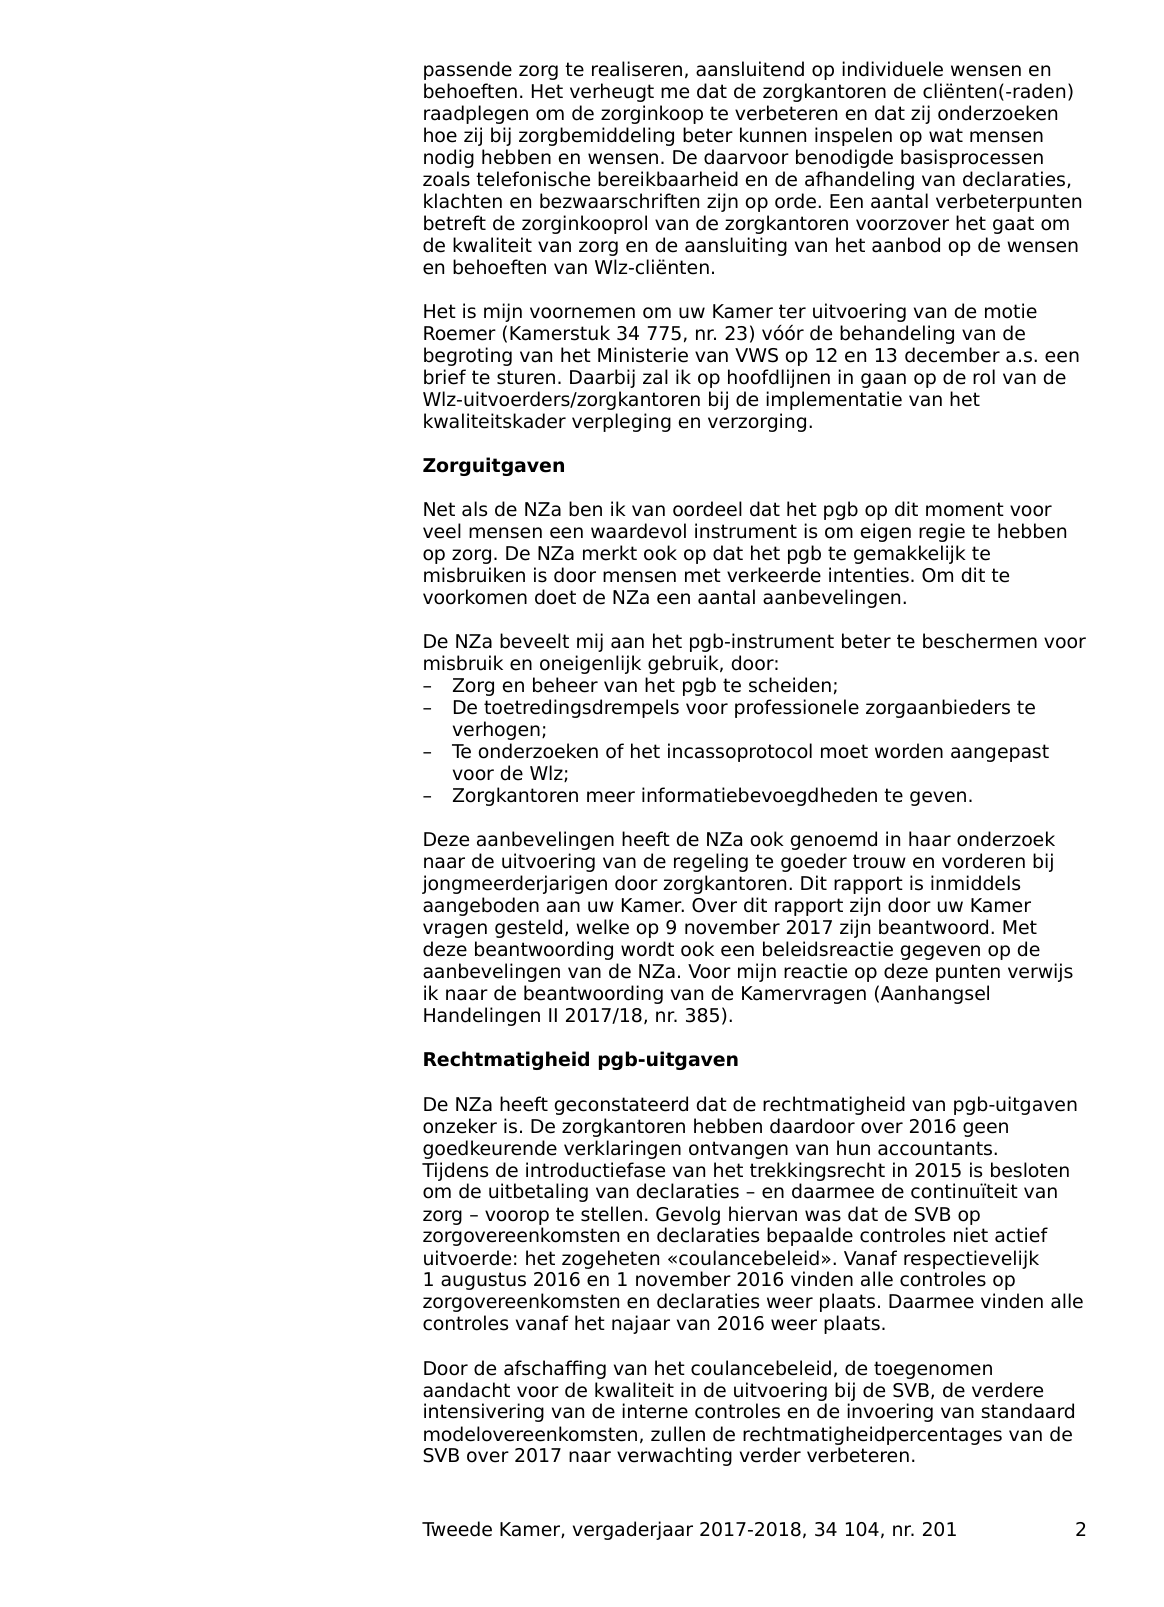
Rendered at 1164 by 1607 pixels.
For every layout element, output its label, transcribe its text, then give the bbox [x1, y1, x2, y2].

text Het is mijn voornemen om uw Kamer ter uitvoering van de motie Roemer (Kamerstuk 34 775, nr. 23) vóór de behandeling van de begroting van het Ministerie van VWS op 12 en 13 december a.s. een brief te sturen. Daarbij zal ik op hoofdlijnen in gaan op de rol van de Wlz-uitvoerders/zorgkantoren bij de implementatie van het kwaliteitskader verpleging en verzorging. [422, 301, 1087, 433]
text Door de afschaffing van het coulancebeleid, de toegenomen aandacht voor de kwaliteit in de uitvoering bij de SVB, de verdere intensivering van de interne controles en de invoering van standaard modelovereenkomsten, zullen de rechtmatigheidpercentages van de SVB over 2017 naar verwachting verder verbeteren. [422, 1357, 1087, 1467]
text De NZa heeft geconstateerd dat de rechtmatigheid van pgb-uitgaven onzeker is. De zorgkantoren hebben daardoor over 2016 geen goedkeurende verklaringen ontvangen van hun accountants. [422, 1093, 1087, 1159]
text Net als de NZa ben ik van oordeel dat het pgb op dit moment voor veel mensen een waardevol instrument is om eigen regie te hebben op zorg. De NZa merkt ook op dat het pgb te gemakkelijk te misbruiken is door mensen met verkeerde intenties. Om dit te voorkomen doet de NZa een aantal aanbevelingen. [422, 499, 1087, 609]
text – Zorg en beheer van het pgb te scheiden; [422, 675, 1087, 697]
text – Te onderzoeken of het incassoprotocol moet worden aangepast voor de Wlz; [422, 741, 1087, 785]
text Deze aanbevelingen heeft de NZa ook genoemd in haar onderzoek naar de uitvoering van de regeling te goeder trouw en vorderen bij jongmeerderjarigen door zorgkantoren. Dit rapport is inmiddels aangeboden aan uw Kamer. Over dit rapport zijn door uw Kamer vragen gesteld, welke op 9 november 2017 zijn beantwoord. Met deze beantwoording wordt ook een beleidsreactie gegeven op de aanbevelingen van de NZa. Voor mijn reactie op deze punten verwijs ik naar de beantwoording van de Kamervragen (Aanhangsel Handelingen II 2017/18, nr. 385). [422, 829, 1087, 1027]
text Tijdens de introductiefase van het trekkingsrecht in 2015 is besloten om de uitbetaling van declaraties – en daarmee de continuïteit van zorg – voorop te stellen. Gevolg hiervan was dat de SVB op zorgovereenkomsten en declaraties bepaalde controles niet actief uitvoerde: het zogeheten «coulancebeleid». Vanaf respectievelijk 1 augustus 2016 en 1 november 2016 vinden alle controles op zorgovereenkomsten en declaraties weer plaats. Daarmee vinden alle controles vanaf het najaar van 2016 weer plaats. [422, 1159, 1087, 1335]
subtitle Zorguitgaven [422, 455, 1087, 477]
subtitle Rechtmatigheid pgb-uitgaven [422, 1049, 1087, 1071]
text – De toetredingsdrempels voor professionele zorgaanbieders te verhogen; [422, 697, 1087, 741]
text De NZa beveelt mij aan het pgb-instrument beter te beschermen voor misbruik en oneigenlijk gebruik, door: [422, 631, 1087, 675]
text – Zorgkantoren meer informatiebevoegdheden te geven. [422, 785, 1087, 807]
text passende zorg te realiseren, aansluitend op individuele wensen en behoeften. Het verheugt me dat de zorgkantoren de cliënten(-raden) raadplegen om de zorginkoop te verbeteren en dat zij onderzoeken hoe zij bij zorgbemiddeling beter kunnen inspelen op wat mensen nodig hebben en wensen. De daarvoor benodigde basisprocessen zoals telefonische bereikbaarheid en de afhandeling van declaraties, klachten en bezwaarschriften zijn op orde. Een aantal verbeterpunten betreft de zorginkooprol van de zorgkantoren voorzover het gaat om de kwaliteit van zorg en de aansluiting van het aanbod op de wensen en behoeften van Wlz-cliënten. [422, 59, 1087, 279]
